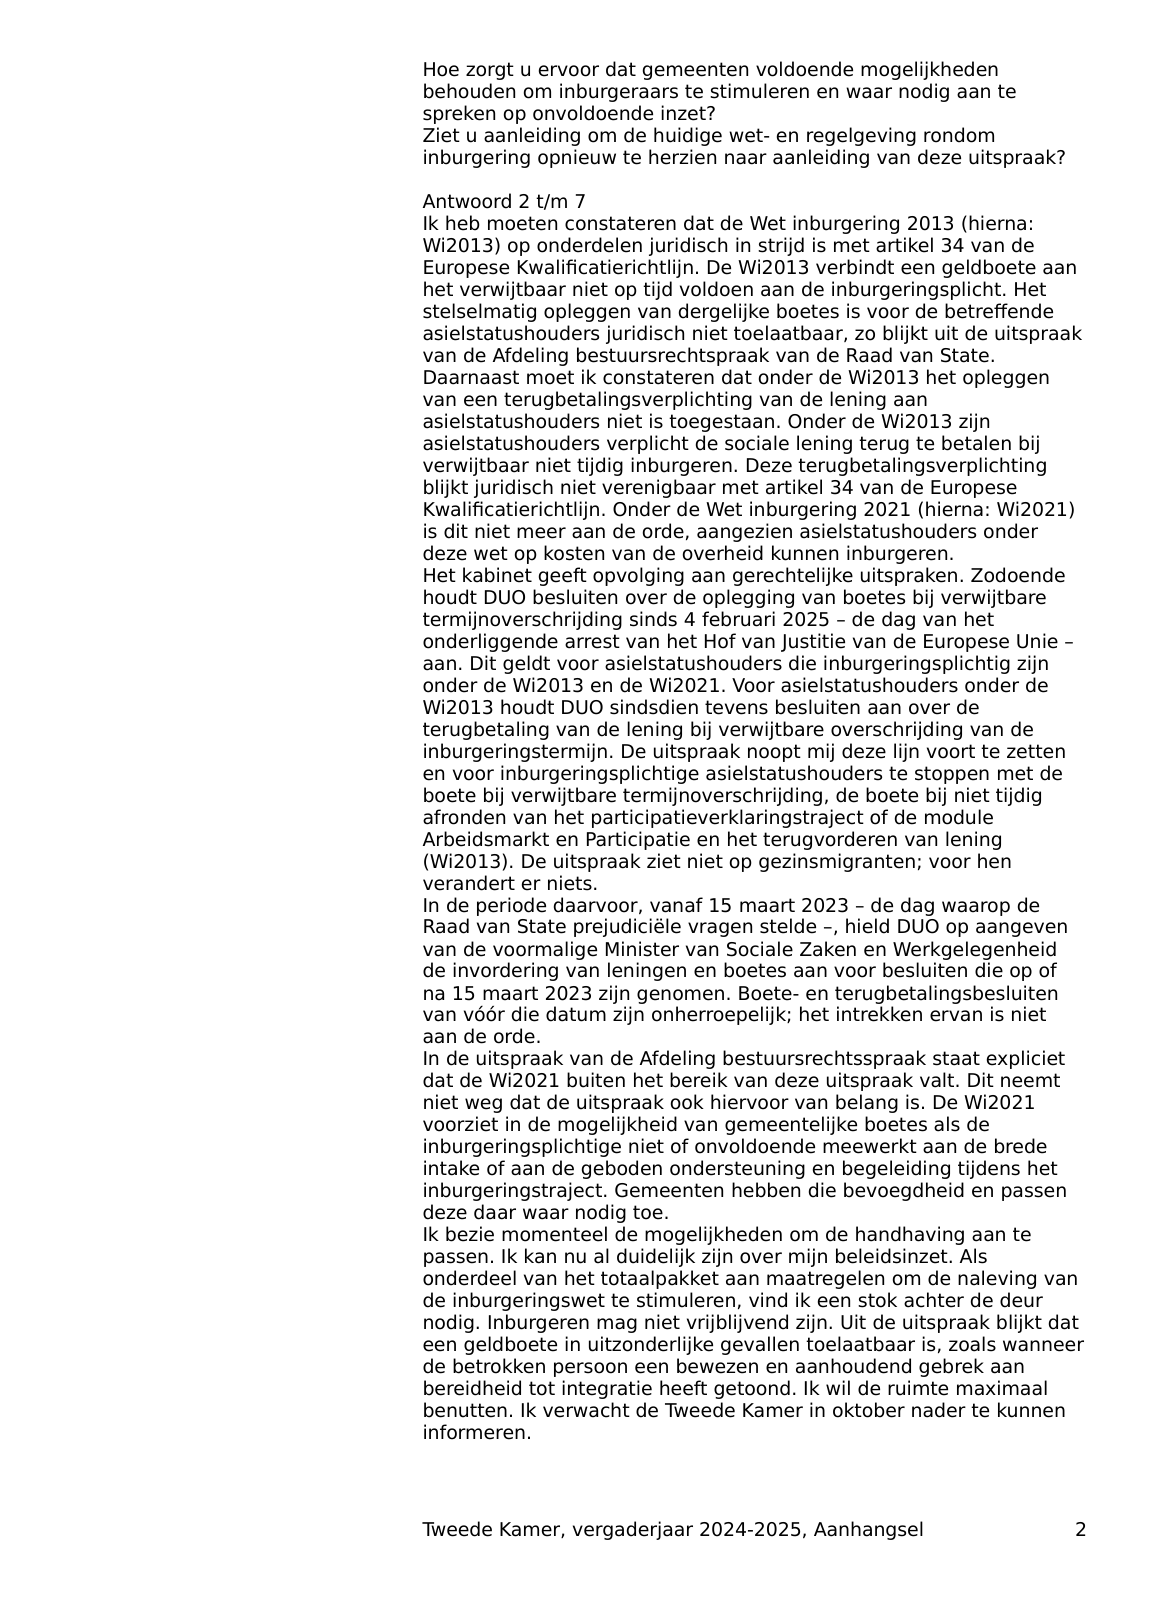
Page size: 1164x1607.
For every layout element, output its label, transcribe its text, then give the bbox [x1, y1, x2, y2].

text Antwoord 2 t/m 7 [422, 191, 1087, 213]
text Ik heb moeten constateren dat de Wet inburgering 2013 (hierna: Wi2013) op onderdelen juridisch in strijd is met artikel 34 van de Europese Kwalificatierichtlijn. De Wi2013 verbindt een geldboete aan het verwijtbaar niet op tijd voldoen aan de inburgeringsplicht. Het stelselmatig opleggen van dergelijke boetes is voor de betreffende asielstatushouders juridisch niet toelaatbaar, zo blijkt uit de uitspraak van de Afdeling bestuursrechtspraak van de Raad van State. [422, 213, 1087, 367]
text In de periode daarvoor, vanaf 15 maart 2023 – de dag waarop de Raad van State prejudiciële vragen stelde –, hield DUO op aangeven van de voormalige Minister van Sociale Zaken en Werkgelegenheid de invordering van leningen en boetes aan voor besluiten die op of na 15 maart 2023 zijn genomen. Boete- en terugbetalingsbesluiten van vóór die datum zijn onherroepelijk; het intrekken ervan is niet aan de orde. [422, 894, 1087, 1048]
text Ik bezie momenteel de mogelijkheden om de handhaving aan te passen. Ik kan nu al duidelijk zijn over mijn beleidsinzet. Als onderdeel van het totaalpakket aan maatregelen om de naleving van de inburgeringswet te stimuleren, vind ik een stok achter de deur nodig. Inburgeren mag niet vrijblijvend zijn. Uit de uitspraak blijkt dat een geldboete in uitzonderlijke gevallen toelaatbaar is, zoals wanneer de betrokken persoon een bewezen en aanhoudend gebrek aan bereidheid tot integratie heeft getoond. Ik wil de ruimte maximaal benutten. Ik verwacht de Tweede Kamer in oktober nader te kunnen informeren. [422, 1224, 1087, 1444]
text Het kabinet geeft opvolging aan gerechtelijke uitspraken. Zodoende houdt DUO besluiten over de oplegging van boetes bij verwijtbare termijnoverschrijding sinds 4 februari 2025 – de dag van het onderliggende arrest van het Hof van Justitie van de Europese Unie – aan. Dit geldt voor asielstatushouders die inburgeringsplichtig zijn onder de Wi2013 en de Wi2021. Voor asielstatushouders onder de Wi2013 houdt DUO sindsdien tevens besluiten aan over de terugbetaling van de lening bij verwijtbare overschrijding van de inburgeringstermijn. De uitspraak noopt mij deze lijn voort te zetten en voor inburgeringsplichtige asielstatushouders te stoppen met de boete bij verwijtbare termijnoverschrijding, de boete bij niet tijdig afronden van het participatieverklaringstraject of de module Arbeidsmarkt en Participatie en het terugvorderen van lening (Wi2013). De uitspraak ziet niet op gezinsmigranten; voor hen verandert er niets. [422, 565, 1087, 894]
text In de uitspraak van de Afdeling bestuursrechtsspraak staat expliciet dat de Wi2021 buiten het bereik van deze uitspraak valt. Dit neemt niet weg dat de uitspraak ook hiervoor van belang is. De Wi2021 voorziet in de mogelijkheid van gemeentelijke boetes als de inburgeringsplichtige niet of onvoldoende meewerkt aan de brede intake of aan de geboden ondersteuning en begeleiding tijdens het inburgeringstraject. Gemeenten hebben die bevoegdheid en passen deze daar waar nodig toe. [422, 1048, 1087, 1224]
text Ziet u aanleiding om de huidige wet- en regelgeving rondom inburgering opnieuw te herzien naar aanleiding van deze uitspraak? [422, 125, 1087, 169]
text Hoe zorgt u ervoor dat gemeenten voldoende mogelijkheden behouden om inburgeraars te stimuleren en waar nodig aan te spreken op onvoldoende inzet? [422, 59, 1087, 125]
text Daarnaast moet ik constateren dat onder de Wi2013 het opleggen van een terugbetalingsverplichting van de lening aan asielstatushouders niet is toegestaan. Onder de Wi2013 zijn asielstatushouders verplicht de sociale lening terug te betalen bij verwijtbaar niet tijdig inburgeren. Deze terugbetalingsverplichting blijkt juridisch niet verenigbaar met artikel 34 van de Europese Kwalificatierichtlijn. Onder de Wet inburgering 2021 (hierna: Wi2021) is dit niet meer aan de orde, aangezien asielstatushouders onder deze wet op kosten van de overheid kunnen inburgeren. [422, 367, 1087, 565]
